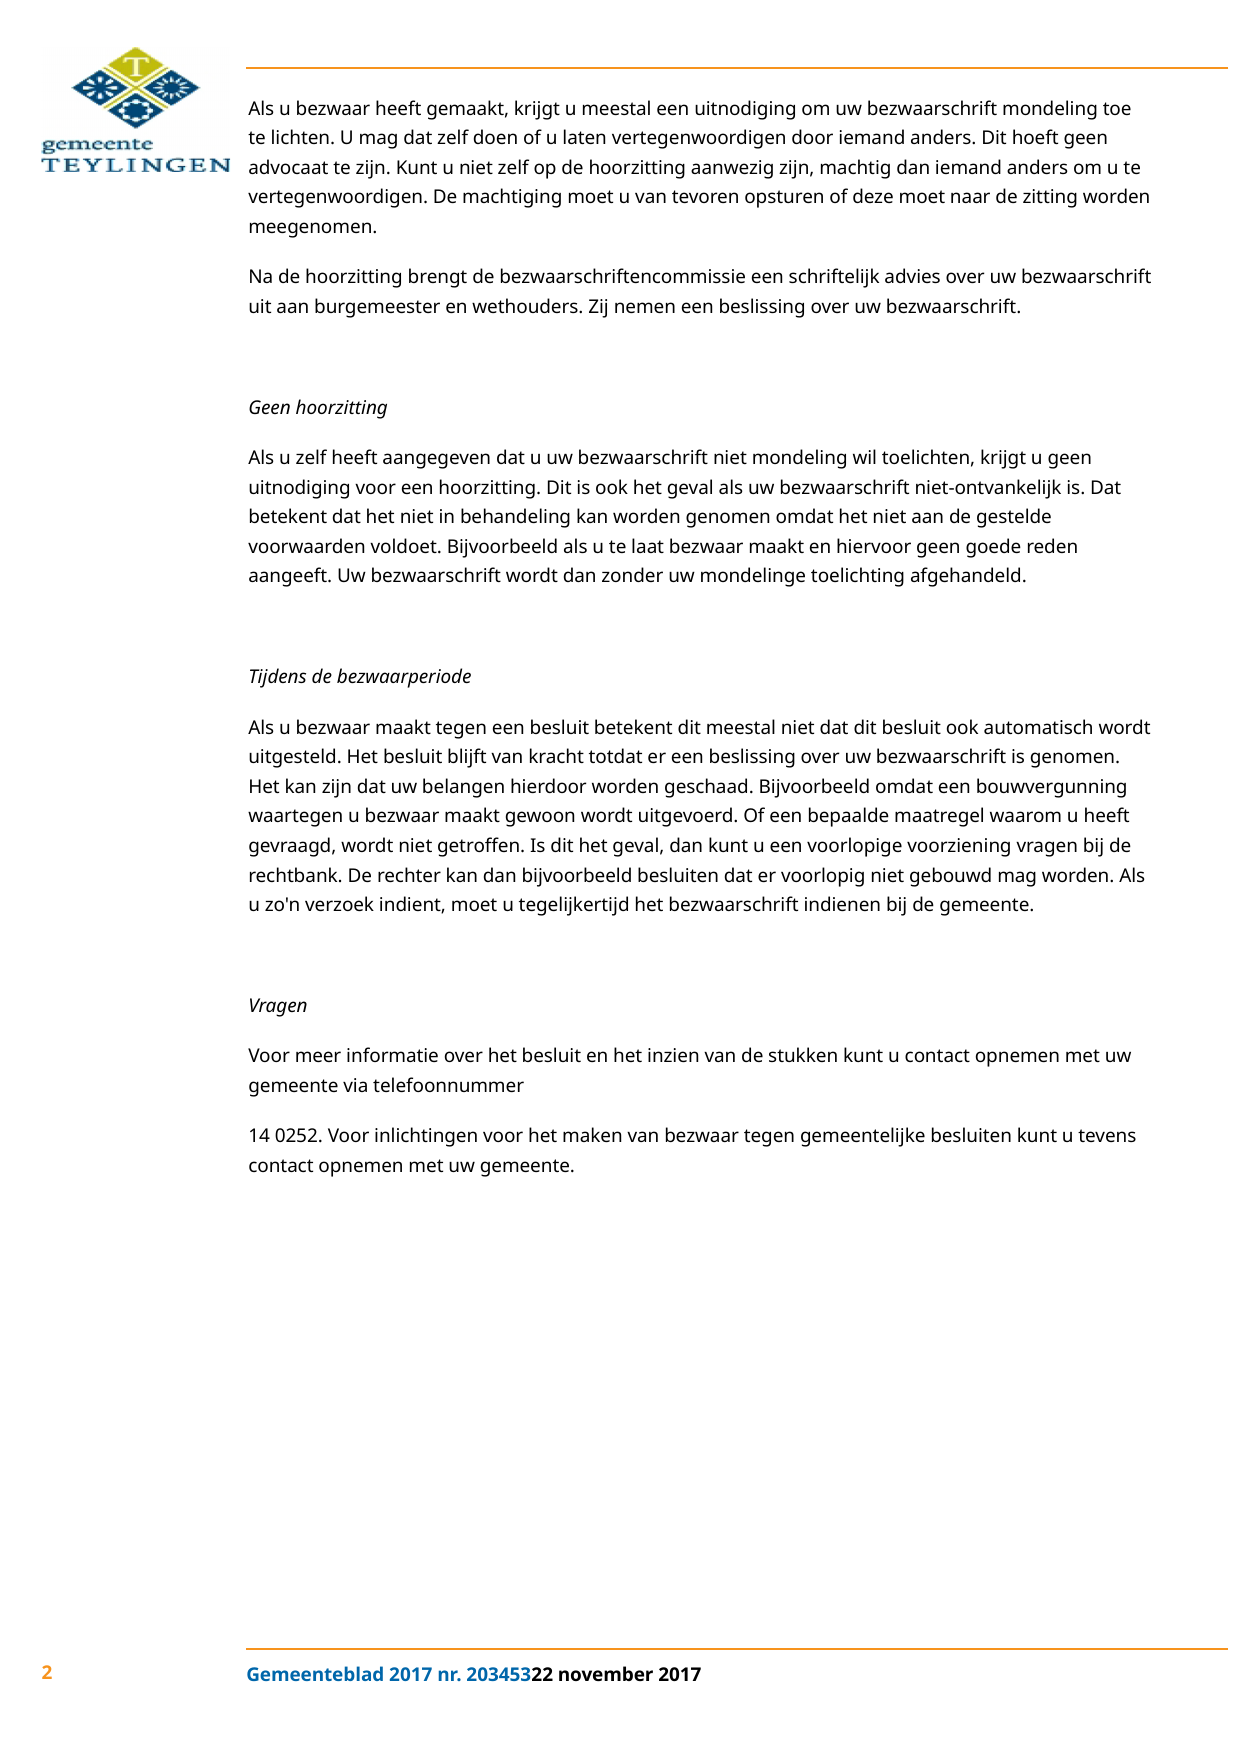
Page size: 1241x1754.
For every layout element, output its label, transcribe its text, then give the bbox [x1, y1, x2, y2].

text Als u zelf heeft aangegeven dat u uw bezwaarschrift niet mondeling wil toelichten, krijgt u geen uitnodiging voor een hoorzitting. Dit is ook het geval als uw bezwaarschrift niet-ontvankelijk is. Dat betekent dat het niet in behandeling kan worden genomen omdat het niet aan de gestelde voorwaarden voldoet. Bijvoorbeeld als u te laat bezwaar maakt en hiervoor geen goede reden aangeeft. Uw bezwaarschrift wordt dan zonder uw mondelinge toelichting afgehandeld. [248, 444, 1152, 588]
text Als u bezwaar maakt tegen een besluit betekent dit meestal niet dat dit besluit ook automatisch wordt uitgesteld. Het besluit blijft van kracht totdat er een beslissing over uw bezwaarschrift is genomen. Het kan zijn dat uw belangen hierdoor worden geschaad. Bijvoorbeeld omdat een bouwvergunning waartegen u bezwaar maakt gewoon wordt uitgevoerd. Of een bepaalde maatregel waarom u heeft gevraagd, wordt niet getroffen. Is dit het geval, dan kunt u een voorlopige voorziening vragen bij de rechtbank. De rechter kan dan bijvoorbeeld besluiten dat er voorlopig niet gebouwd mag worden. Als u zo'n verzoek indient, moet u tegelijkertijd het bezwaarschrift indienen bij de gemeente. [248, 714, 1152, 917]
text Geen hoorzitting [248, 394, 1152, 420]
text Als u bezwaar heeft gemaakt, krijgt u meestal een uitnodiging om uw bezwaarschrift mondeling toe te lichten. U mag dat zelf doen of u laten vertegenwoordigen door iemand anders. Dit hoeft geen advocaat te zijn. Kunt u niet zelf op de hoorzitting aanwezig zijn, machtig dan iemand anders om u te vertegenwoordigen. De machtiging moet u van tevoren opsturen of deze moet naar de zitting worden meegenomen. [248, 95, 1152, 239]
text Tijdens de bezwaarperiode [248, 663, 1152, 689]
text Voor meer informatie over het besluit en het inzien van de stukken kunt u contact opnemen met uw gemeente via telefoonnummer [248, 1043, 1152, 1098]
text Vragen [248, 992, 1152, 1018]
picture [41, 47, 231, 172]
text Na de hoorzitting brengt de bezwaarschriftencommissie een schriftelijk advies over uw bezwaarschrift uit aan burgemeester en wethouders. Zij nemen een beslissing over uw bezwaarschrift. [248, 263, 1152, 319]
text 14 0252. Voor inlichtingen voor het maken van bezwaar tegen gemeentelijke besluiten kunt u tevens contact opnemen met uw gemeente. [248, 1123, 1152, 1178]
